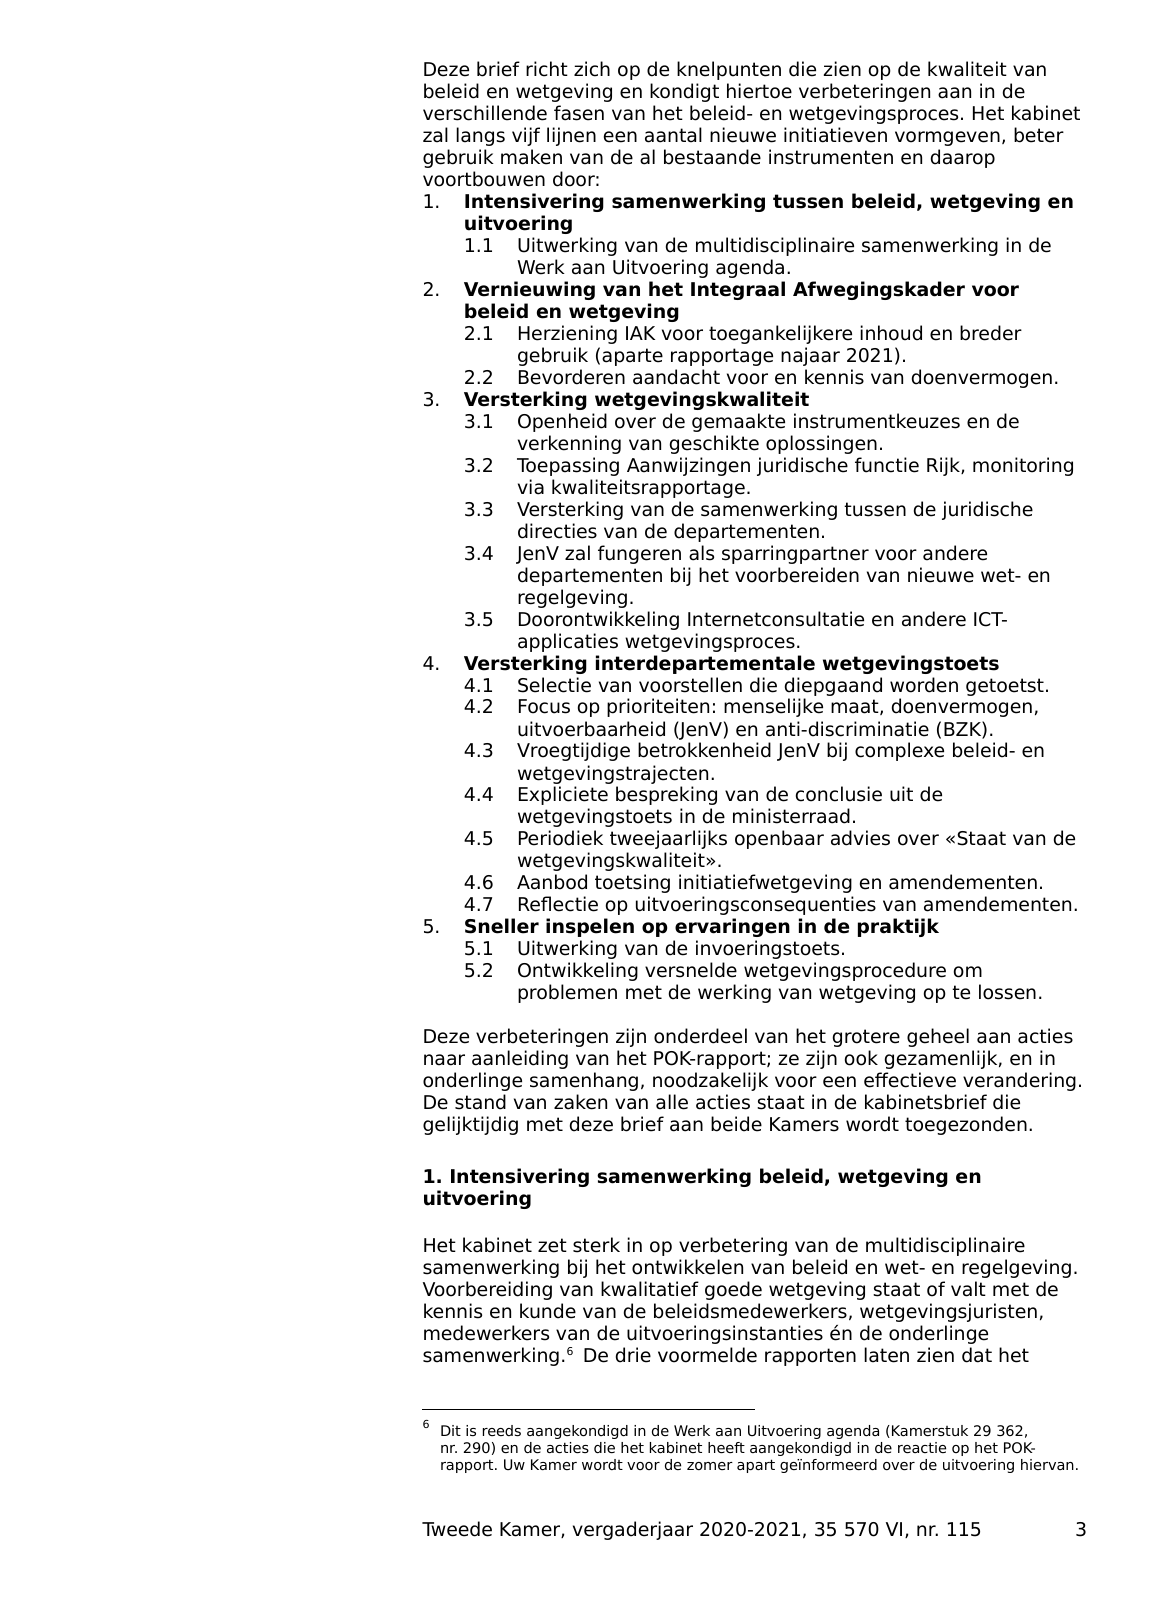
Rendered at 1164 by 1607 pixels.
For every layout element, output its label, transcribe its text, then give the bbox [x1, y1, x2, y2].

text 2.1 Herziening IAK voor toegankelijkere inhoud en breder gebruik (aparte rapportage najaar 2021). [464, 323, 1087, 367]
text 4. Versterking interdepartementale wetgevingstoets [422, 652, 1087, 674]
text 2.2 Bevorderen aandacht voor en kennis van doenvermogen. [464, 367, 1087, 389]
text 4.6 Aanbod toetsing initiatiefwetgeving en amendementen. [464, 872, 1087, 894]
text 4.3 Vroegtijdige betrokkenheid JenV bij complexe beleid- en wetgevingstrajecten. [464, 740, 1087, 784]
text Deze verbeteringen zijn onderdeel van het grotere geheel aan acties naar aanleiding van het POK-rapport; ze zijn ook gezamenlijk, en in onderlinge samenhang, noodzakelijk voor een effectieve verandering. De stand van zaken van alle acties staat in de kabinetsbrief die gelijktijdig met deze brief aan beide Kamers wordt toegezonden. [422, 1026, 1087, 1136]
text 4.2 Focus op prioriteiten: menselijke maat, doenvermogen, uitvoerbaarheid (JenV) en anti-discriminatie (BZK). [464, 696, 1087, 740]
text 5. Sneller inspelen op ervaringen in de praktijk [422, 916, 1087, 938]
text 4.1 Selectie van voorstellen die diepgaand worden getoetst. [464, 674, 1087, 696]
text 3. Versterking wetgevingskwaliteit [422, 389, 1087, 411]
text 4.4 Expliciete bespreking van de conclusie uit de wetgevingstoets in de ministerraad. [464, 784, 1087, 828]
subtitle 1. Intensivering samenwerking beleid, wetgeving en uitvoering [422, 1166, 1087, 1210]
text 1.1 Uitwerking van de multidisciplinaire samenwerking in de Werk aan Uitvoering agenda. [464, 235, 1087, 279]
text Het kabinet zet sterk in op verbetering van de multidisciplinaire samenwerking bij het ontwikkelen van beleid en wet- en regelgeving. Voorbereiding van kwalitatief goede wetgeving staat of valt met de kennis en kunde van de beleidsmedewerkers, wetgevingsjuristen, medewerkers van de uitvoeringsinstanties én de onderlinge samenwerking. De drie voormelde rapporten laten zien dat het [422, 1235, 1087, 1367]
text Dit is reeds aangekondigd in de Werk aan Uitvoering agenda (Kamerstuk 29 362, nr. 290) en de acties die het kabinet heeft aangekondigd in de reactie op het POK-rapport. Uw Kamer wordt voor de zomer apart geïnformeerd over de uitvoering hiervan. [422, 1418, 1087, 1474]
text 5.1 Uitwerking van de invoeringstoets. [464, 938, 1087, 960]
text 4.7 Reflectie op uitvoeringsconsequenties van amendementen. [464, 894, 1087, 916]
text 3.5 Doorontwikkeling Internetconsultatie en andere ICT-applicaties wetgevingsproces. [464, 608, 1087, 652]
text 3.3 Versterking van de samenwerking tussen de juridische directies van de departementen. [464, 499, 1087, 543]
text 4.5 Periodiek tweejaarlijks openbaar advies over «Staat van de wetgevingskwaliteit». [464, 828, 1087, 872]
text 5.2 Ontwikkeling versnelde wetgevingsprocedure om problemen met de werking van wetgeving op te lossen. [464, 960, 1087, 1004]
text 1. Intensivering samenwerking tussen beleid, wetgeving en uitvoering [422, 191, 1087, 235]
text 3.1 Openheid over de gemaakte instrumentkeuzes en de verkenning van geschikte oplossingen. [464, 411, 1087, 455]
text Deze brief richt zich op de knelpunten die zien op de kwaliteit van beleid en wetgeving en kondigt hiertoe verbeteringen aan in de verschillende fasen van het beleid- en wetgevingsproces. Het kabinet zal langs vijf lijnen een aantal nieuwe initiatieven vormgeven, beter gebruik maken van de al bestaande instrumenten en daarop voortbouwen door: [422, 59, 1087, 191]
text 3.4 JenV zal fungeren als sparringpartner voor andere departementen bij het voorbereiden van nieuwe wet- en regelgeving. [464, 543, 1087, 608]
text 3.2 Toepassing Aanwijzingen juridische functie Rijk, monitoring via kwaliteitsrapportage. [464, 455, 1087, 499]
text 2. Vernieuwing van het Integraal Afwegingskader voor beleid en wetgeving [422, 279, 1087, 323]
